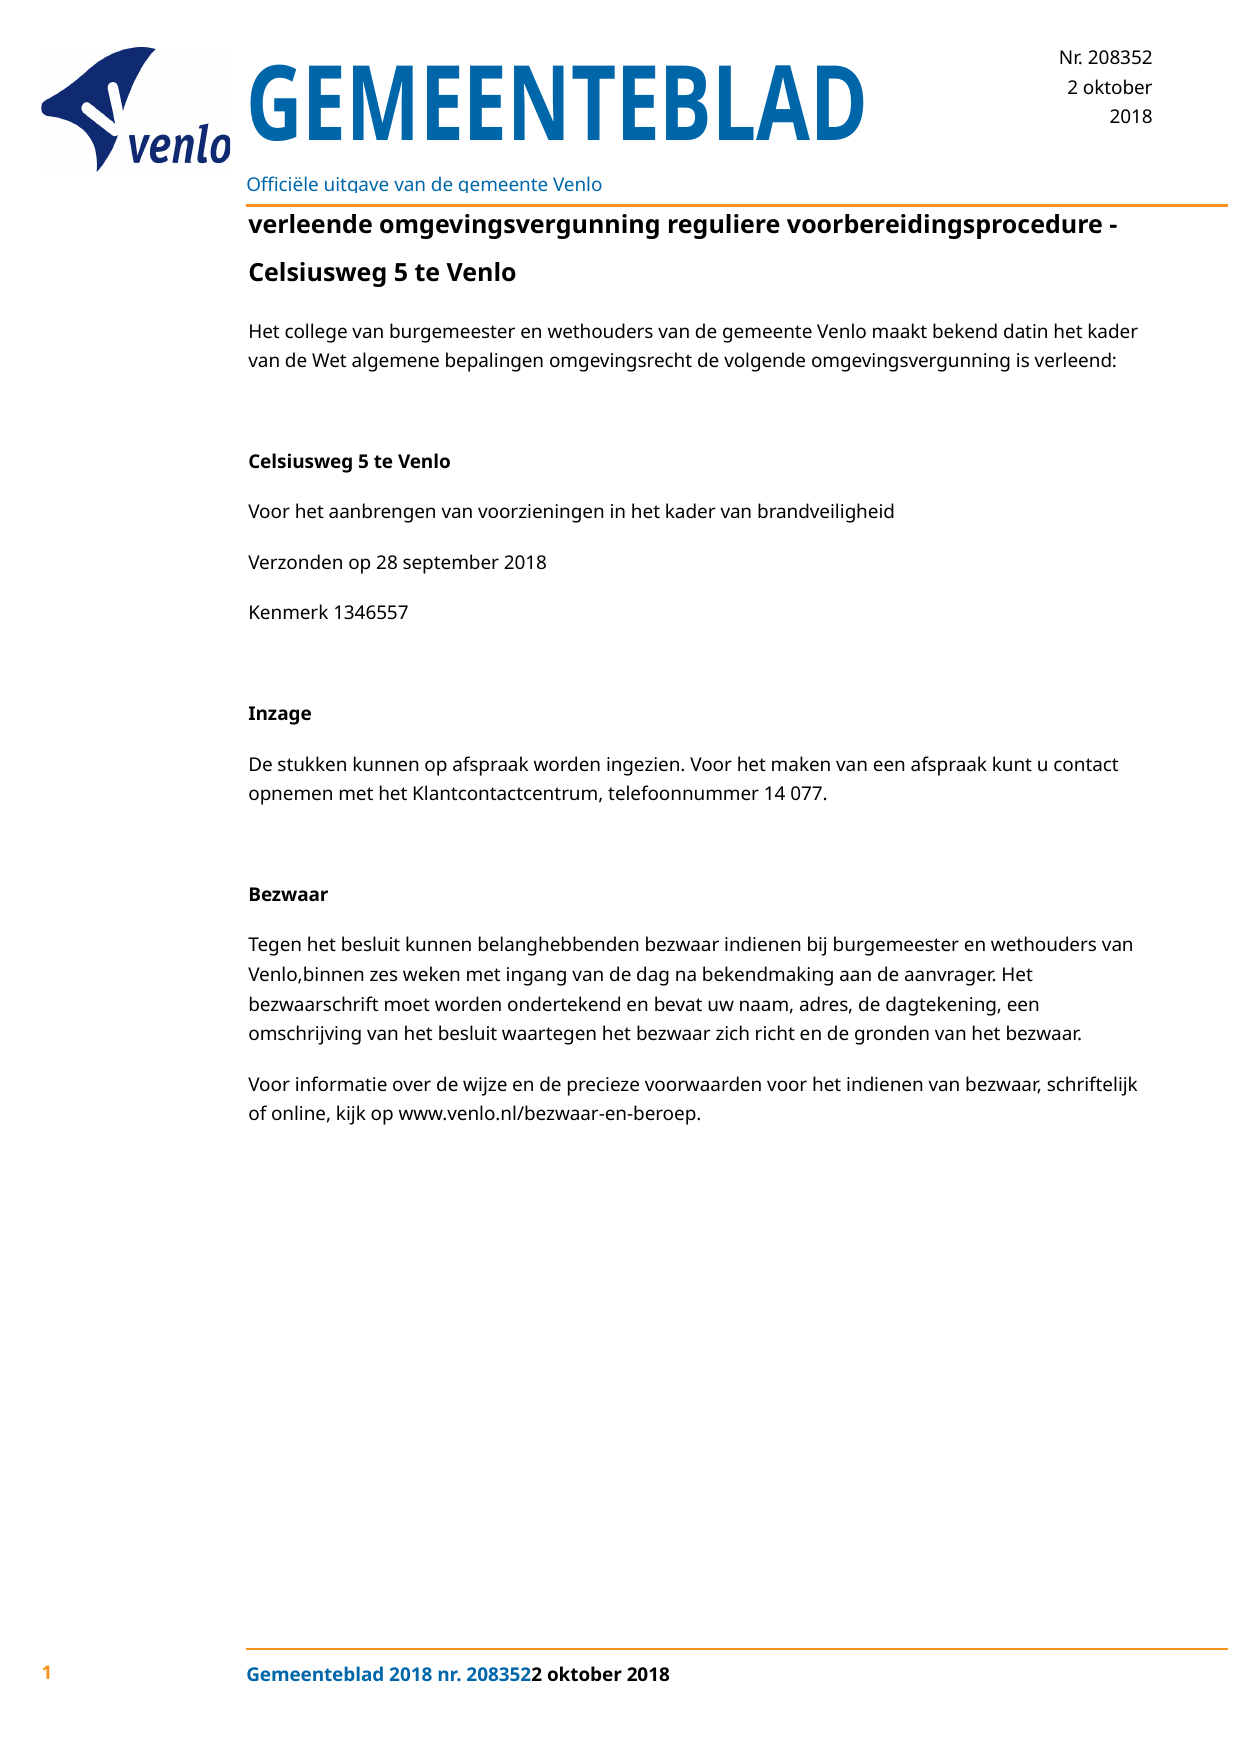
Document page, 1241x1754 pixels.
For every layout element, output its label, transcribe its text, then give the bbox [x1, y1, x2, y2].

text Tegen het besluit kunnen belanghebbenden bezwaar indienen bij burgemeester en wethouders van Venlo,binnen zes weken met ingang van de dag na bekendmaking aan de aanvrager. Het bezwaarschrift moet worden ondertekend en bevat uw naam, adres, de dagtekening, een omschrijving van het besluit waartegen het bezwaar zich richt en de gronden van het bezwaar. [248, 932, 1152, 1046]
text Voor het aanbrengen van voorzieningen in het kader van brandveiligheid [248, 499, 1152, 524]
text Celsiusweg 5 te Venlo [248, 448, 1152, 474]
picture [41, 47, 231, 172]
text Voor informatie over de wijze en de precieze voorwaarden voor het indienen van bezwaar, schriftelijk of online, kijk op www.venlo.nl/bezwaar-en-beroep. [248, 1071, 1152, 1126]
text Inzage [248, 700, 1152, 726]
text Verzonden op 28 september 2018 [248, 549, 1152, 575]
text Bezwaar [248, 881, 1152, 907]
text Het college van burgemeester en wethouders van de gemeente Venlo maakt bekend datin het kader van de Wet algemene bepalingen omgevingsrecht de volgende omgevingsvergunning is verleend: [248, 318, 1152, 373]
text De stukken kunnen op afspraak worden ingezien. Voor het maken van een afspraak kunt u contact opnemen met het Klantcontactcentrum, telefoonnummer 14 077. [248, 751, 1152, 806]
text verleende omgevingsvergunning reguliere voorbereidingsprocedure - Celsiusweg 5 te Venlo [248, 207, 1152, 288]
text Kenmerk 1346557 [248, 599, 1152, 625]
